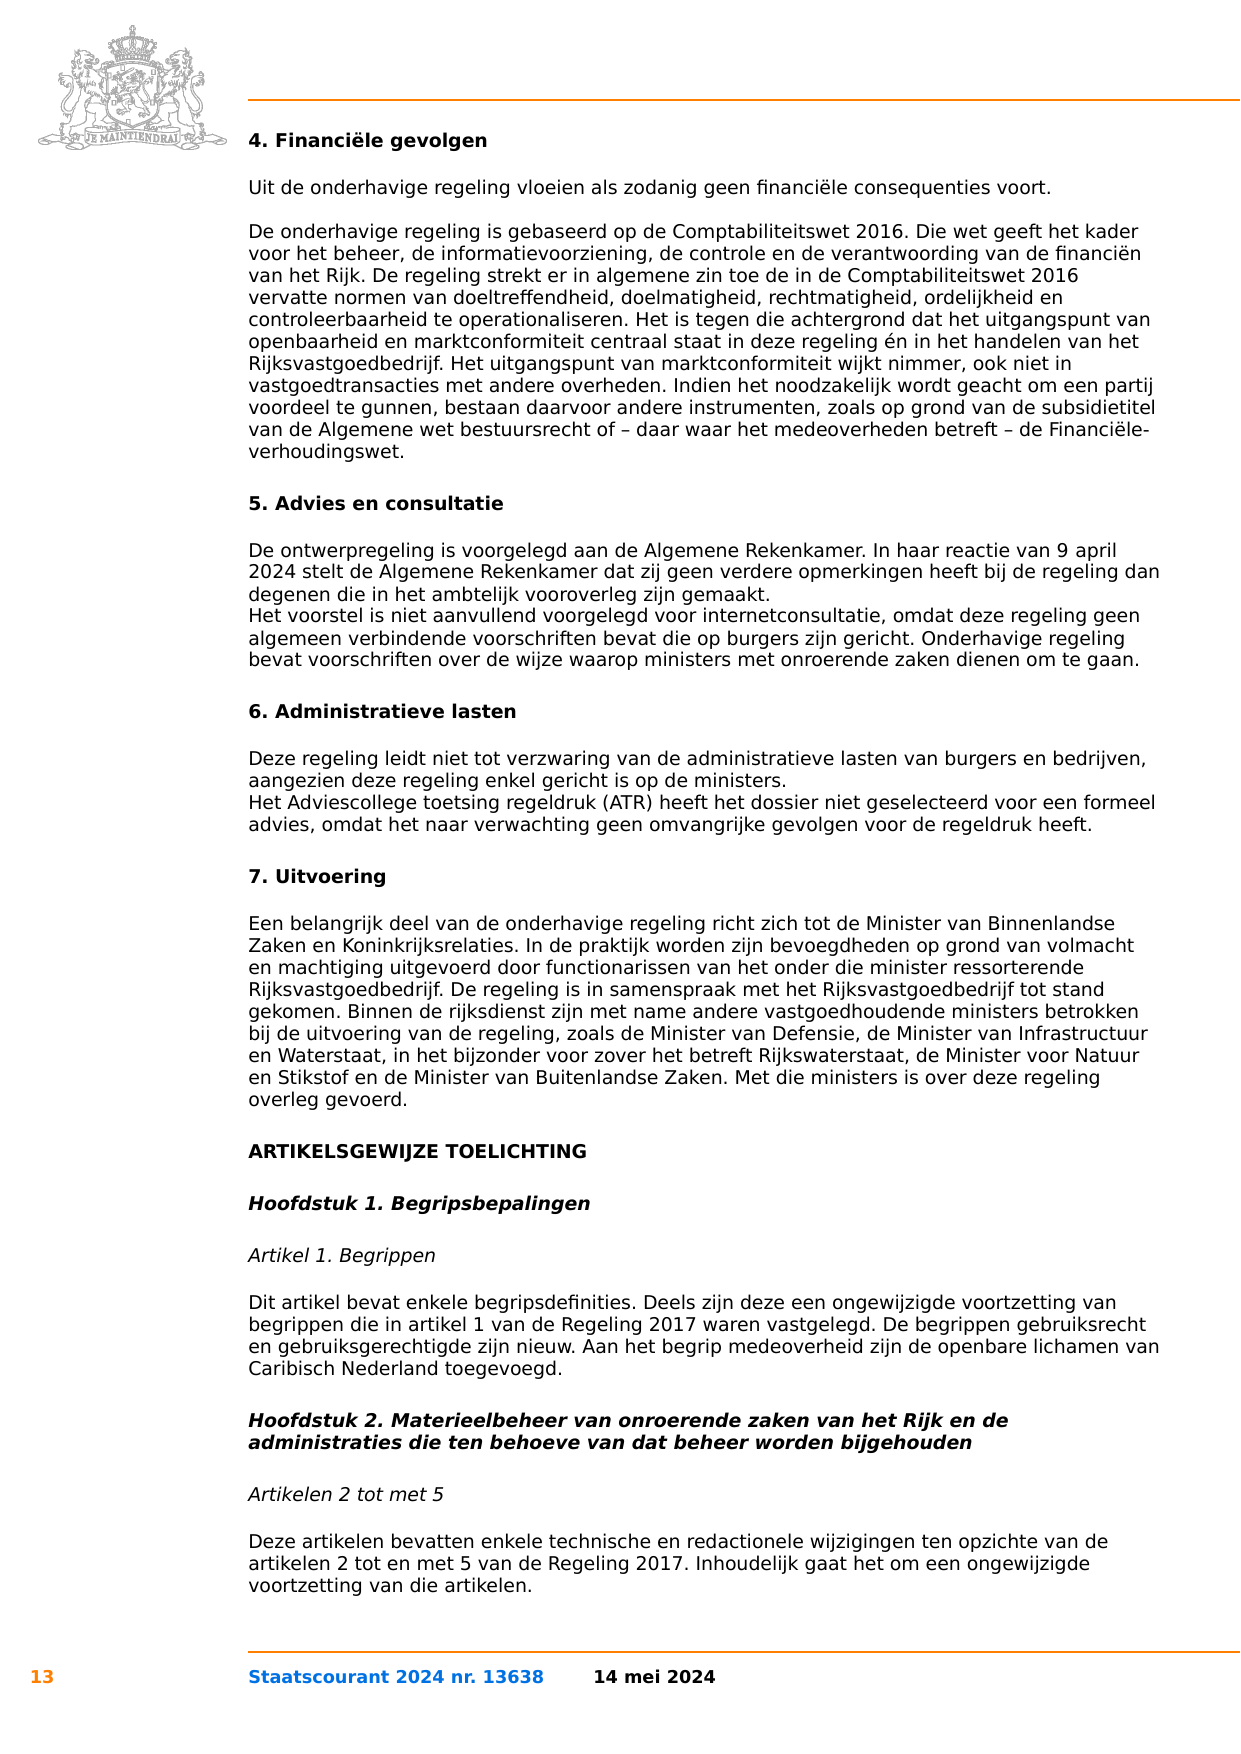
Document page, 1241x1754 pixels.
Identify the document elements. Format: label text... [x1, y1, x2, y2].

text Dit artikel bevat enkele begripsdefinities. Deels zijn deze een ongewijzigde voortzetting van begrippen die in artikel 1 van de Regeling 2017 waren vastgelegd. De begrippen gebruiksrecht en gebruiksgerechtigde zijn nieuw. Aan het begrip medeoverheid zijn de openbare lichamen van Caribisch Nederland toegevoegd. [248, 1292, 1163, 1380]
subtitle 5. Advies en consultatie [248, 492, 1163, 514]
subtitle Artikelen 2 tot met 5 [248, 1484, 1163, 1506]
text Het Adviescollege toetsing regeldruk (ATR) heeft het dossier niet geselecteerd voor een formeel advies, omdat het naar verwachting geen omvangrijke gevolgen voor de regeldruk heeft. [248, 792, 1163, 836]
text De onderhavige regeling is gebaseerd op de Comptabiliteitswet 2016. Die wet geeft het kader voor het beheer, de informatievoorziening, de controle en de verantwoording van de financiën van het Rijk. De regeling strekt er in algemene zin toe de in de Comptabiliteitswet 2016 vervatte normen van doeltreffendheid, doelmatigheid, rechtmatigheid, ordelijkheid en controleerbaarheid te operationaliseren. Het is tegen die achtergrond dat het uitgangspunt van openbaarheid en marktconformiteit centraal staat in deze regeling én in het handelen van het Rijksvastgoedbedrijf. Het uitgangspunt van marktconformiteit wijkt nimmer, ook niet in vastgoedtransacties met andere overheden. Indien het noodzakelijk wordt geacht om een partij voordeel te gunnen, bestaan daarvoor andere instrumenten, zoals op grond van de subsidietitel van de Algemene wet bestuursrecht of – daar waar het medeoverheden betreft – de Financiële-verhoudingswet. [248, 221, 1163, 462]
subtitle ARTIKELSGEWIJZE TOELICHTING [248, 1141, 1163, 1163]
text Uit de onderhavige regeling vloeien als zodanig geen financiële consequenties voort. [248, 177, 1163, 199]
picture [38, 25, 227, 150]
subtitle 4. Financiële gevolgen [248, 130, 1163, 152]
subtitle 7. Uitvoering [248, 866, 1163, 888]
text Een belangrijk deel van de onderhavige regeling richt zich tot de Minister van Binnenlandse Zaken en Koninkrijksrelaties. In de praktijk worden zijn bevoegdheden op grond van volmacht en machtiging uitgevoerd door functionarissen van het onder die minister ressorterende Rijksvastgoedbedrijf. De regeling is in samenspraak met het Rijksvastgoedbedrijf tot stand gekomen. Binnen de rijksdienst zijn met name andere vastgoedhoudende ministers betrokken bij de uitvoering van de regeling, zoals de Minister van Defensie, de Minister van Infrastructuur en Waterstaat, in het bijzonder voor zover het betreft Rijkswaterstaat, de Minister voor Natuur en Stikstof en de Minister van Buitenlandse Zaken. Met die ministers is over deze regeling overleg gevoerd. [248, 913, 1163, 1111]
text De ontwerpregeling is voorgelegd aan de Algemene Rekenkamer. In haar reactie van 9 april 2024 stelt de Algemene Rekenkamer dat zij geen verdere opmerkingen heeft bij de regeling dan degenen die in het ambtelijk vooroverleg zijn gemaakt. [248, 539, 1163, 605]
subtitle Hoofdstuk 1. Begripsbepalingen [248, 1193, 1163, 1215]
subtitle Artikel 1. Begrippen [248, 1245, 1163, 1267]
text Deze artikelen bevatten enkele technische en redactionele wijzigingen ten opzichte van de artikelen 2 tot en met 5 van de Regeling 2017. Inhoudelijk gaat het om een ongewijzigde voortzetting van die artikelen. [248, 1531, 1163, 1597]
text Het voorstel is niet aanvullend voorgelegd voor internetconsultatie, omdat deze regeling geen algemeen verbindende voorschriften bevat die op burgers zijn gericht. Onderhavige regeling bevat voorschriften over de wijze waarop ministers met onroerende zaken dienen om te gaan. [248, 605, 1163, 671]
subtitle Hoofdstuk 2. Materieelbeheer van onroerende zaken van het Rijk en de administraties die ten behoeve van dat beheer worden bijgehouden [248, 1410, 1163, 1454]
text Deze regeling leidt niet tot verzwaring van de administratieve lasten van burgers en bedrijven, aangezien deze regeling enkel gericht is op de ministers. [248, 748, 1163, 792]
subtitle 6. Administratieve lasten [248, 701, 1163, 723]
